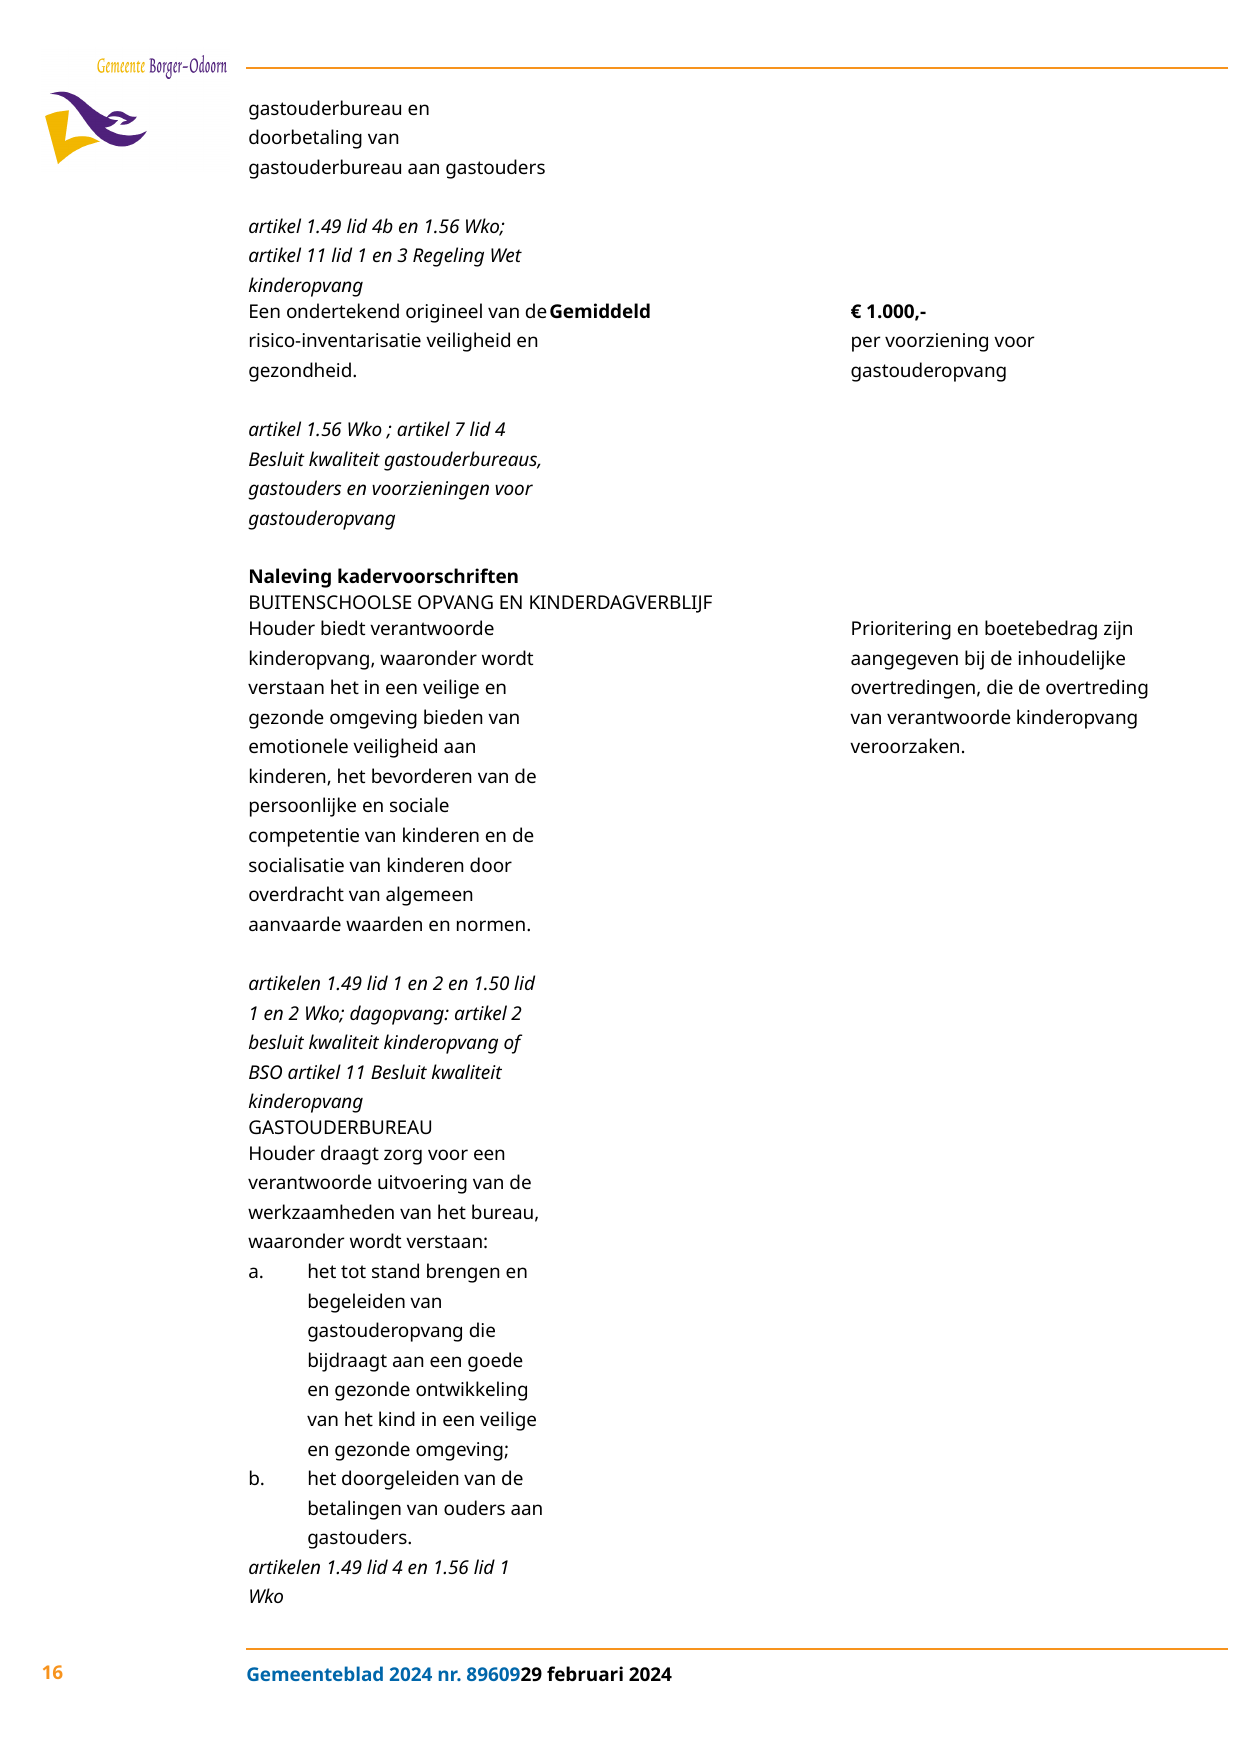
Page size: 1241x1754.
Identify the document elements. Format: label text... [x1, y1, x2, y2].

table_header Naleving kadervoorschriften [248, 564, 1152, 589]
table_cell GASTOUDERBUREAU [248, 1114, 549, 1140]
table_cell [549, 615, 850, 1609]
table_cell BUITENSCHOOLSE OPVANG EN KINDERDAGVERBLIJF [248, 590, 1152, 615]
table_cell Gemiddeld [549, 298, 850, 531]
table_cell Houder draagt zorg voor een verantwoorde uitvoering van de werkzaamheden van het bureau, waaronder wordt verstaan: het tot stand brengen en begeleiden van gastouderopvang die bijdraagt aan een goede en gezonde ontwikkeling van het kind in een veilige en gezonde omgeving; het doorgeleiden van de betalingen van ouders aan gastouders. artikelen 1.49 lid 4 en 1.56 lid 1 Wko [248, 1140, 549, 1609]
table_cell [850, 95, 1152, 298]
table_cell Houder biedt verantwoorde kinderopvang, waaronder wordt verstaan het in een veilige en gezonde omgeving bieden van emotionele veiligheid aan kinderen, het bevorderen van de persoonlijke en sociale competentie van kinderen en de socialisatie van kinderen door overdracht van algemeen aanvaarde waarden en normen. artikelen 1.49 lid 1 en 2 en 1.50 lid 1 en 2 Wko; dagopvang: artikel 2 besluit kwaliteit kinderopvang of BSO artikel 11 Besluit kwaliteit kinderopvang [248, 615, 549, 1114]
table_cell € 1.000,- per voorziening voor gastouderopvang [850, 298, 1152, 531]
table_cell Een ondertekend origineel van de risico-inventarisatie veiligheid en gezondheid. artikel 1.56 Wko ; artikel 7 lid 4 Besluit kwaliteit gastouderbureaus, gastouders en voorzieningen voor gastouderopvang [248, 298, 549, 531]
table_cell Prioritering en boetebedrag zijn aangegeven bij de inhoudelijke overtredingen, die de overtreding van verantwoorde kinderopvang veroorzaken. [850, 615, 1152, 1609]
table_cell [549, 95, 850, 298]
picture [41, 47, 231, 172]
table_cell gastouderbureau en doorbetaling van gastouderbureau aan gastouders artikel 1.49 lid 4b en 1.56 Wko; artikel 11 lid 1 en 3 Regeling Wet kinderopvang [248, 95, 549, 298]
